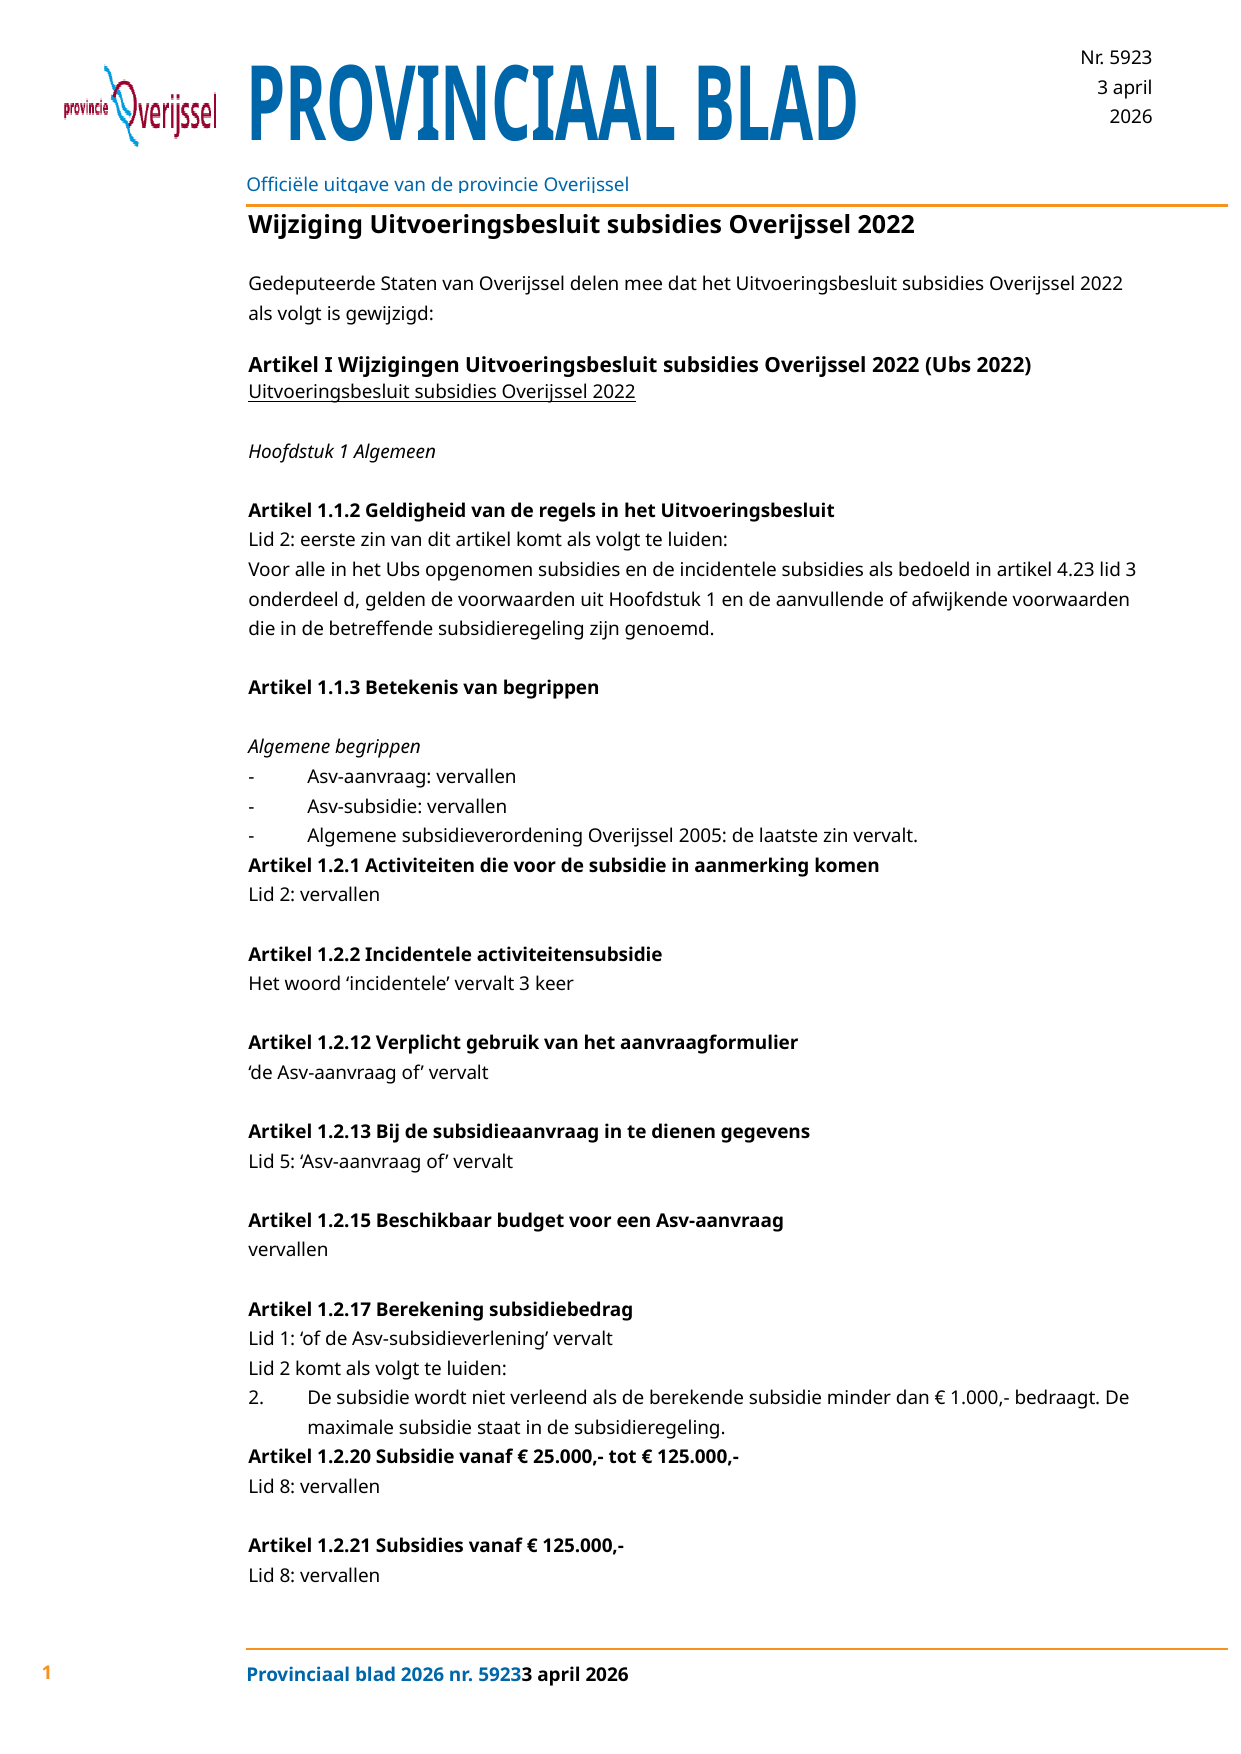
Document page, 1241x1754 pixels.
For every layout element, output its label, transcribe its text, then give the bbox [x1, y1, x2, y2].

text Artikel 1.1.2 Geldigheid van de regels in het Uitvoeringsbesluit [248, 497, 1152, 523]
text Wijziging Uitvoeringsbesluit subsidies Overijssel 2022 [248, 207, 1152, 241]
picture [41, 47, 231, 172]
list Asv-subsidie: vervallen [248, 793, 1152, 819]
text Artikel 1.2.21 Subsidies vanaf € 125.000,- [248, 1532, 1152, 1558]
text Algemene begrippen [248, 734, 1152, 759]
text Artikel 1.2.2 Incidentele activiteitensubsidie [248, 941, 1152, 967]
text Artikel 1.2.13 Bij de subsidieaanvraag in te dienen gegevens [248, 1118, 1152, 1144]
list Algemene subsidieverordening Overijssel 2005: de laatste zin vervalt. [248, 822, 1152, 848]
text Lid 5: ‘Asv-aanvraag of’ vervalt [248, 1148, 1152, 1174]
text ‘de Asv-aanvraag of’ vervalt [248, 1059, 1152, 1085]
text Artikel 1.2.20 Subsidie vanaf € 25.000,- tot € 125.000,- [248, 1444, 1152, 1469]
text Artikel 1.2.17 Berekening subsidiebedrag [248, 1296, 1152, 1322]
text vervallen [248, 1237, 1152, 1262]
list Asv-aanvraag: vervallen [248, 763, 1152, 789]
text Voor alle in het Ubs opgenomen subsidies en de incidentele subsidies als bedoeld in artikel 4.23 lid 3 onderdeel d, gelden de voorwaarden uit Hoofdstuk 1 en de aanvullende of afwijkende voorwaarden die in de betreffende subsidieregeling zijn genoemd. [248, 556, 1152, 641]
list De subsidie wordt niet verleend als de berekende subsidie minder dan € 1.000,- bedraagt. De maximale subsidie staat in de subsidieregeling. [248, 1384, 1152, 1440]
text Artikel 1.2.15 Beschikbaar budget voor een Asv-aanvraag [248, 1207, 1152, 1233]
text Artikel 1.2.12 Verplicht gebruik van het aanvraagformulier [248, 1029, 1152, 1055]
text Lid 2: eerste zin van dit artikel komt als volgt te luiden: [248, 527, 1152, 552]
text Uitvoeringsbesluit subsidies Overijssel 2022 [248, 379, 1152, 404]
text Lid 1: ‘of de Asv-subsidieverlening’ vervalt [248, 1325, 1152, 1351]
text Lid 8: vervallen [248, 1473, 1152, 1499]
text Gedeputeerde Staten van Overijssel delen mee dat het Uitvoeringsbesluit subsidies Overijssel 2022 als volgt is gewijzigd: [248, 270, 1152, 326]
text Lid 8: vervallen [248, 1562, 1152, 1588]
text Artikel I Wijzigingen Uitvoeringsbesluit subsidies Overijssel 2022 (Ubs 2022) [248, 350, 1152, 379]
text Artikel 1.1.3 Betekenis van begrippen [248, 674, 1152, 700]
text Lid 2: vervallen [248, 882, 1152, 907]
text Artikel 1.2.1 Activiteiten die voor de subsidie in aanmerking komen [248, 852, 1152, 878]
text Hoofdstuk 1 Algemeen [248, 438, 1152, 464]
text Het woord ‘incidentele’ vervalt 3 keer [248, 970, 1152, 996]
text Lid 2 komt als volgt te luiden: [248, 1355, 1152, 1381]
